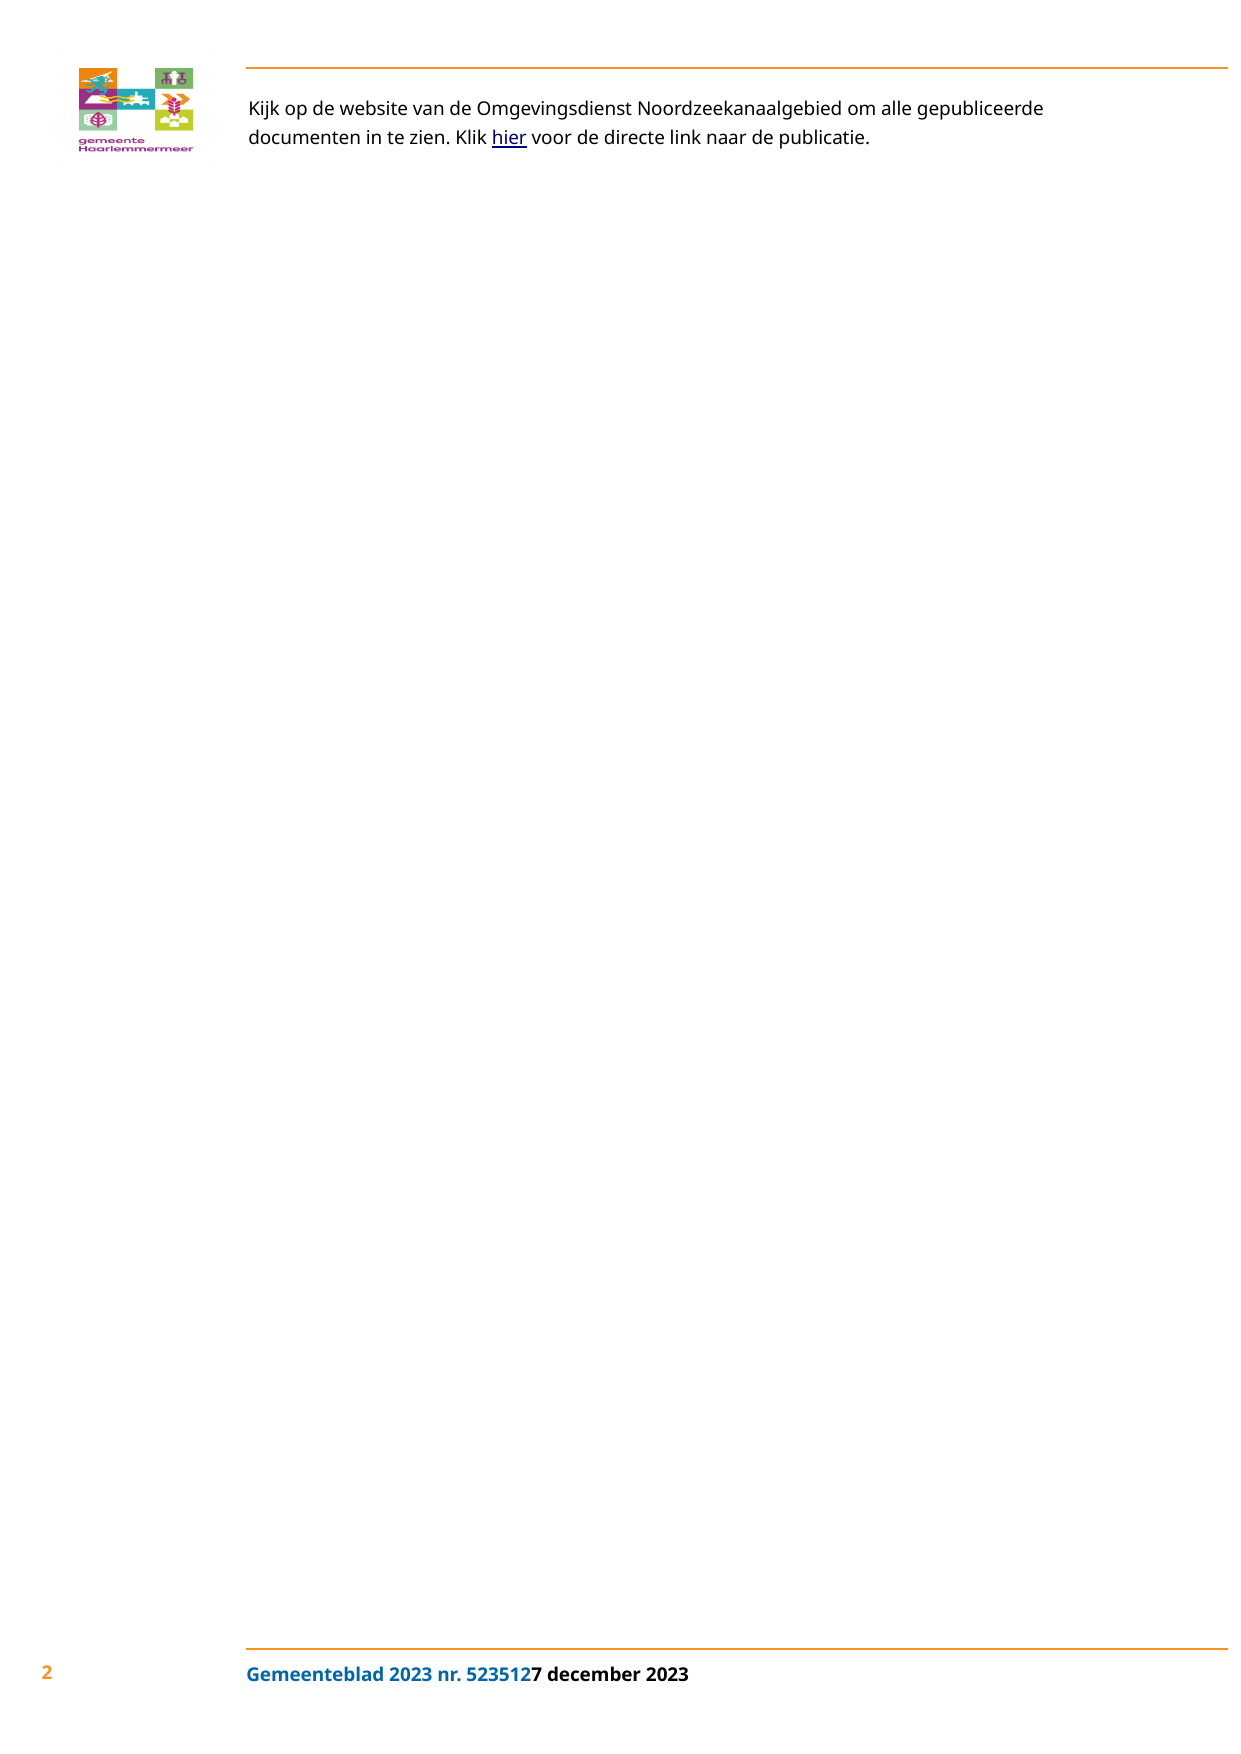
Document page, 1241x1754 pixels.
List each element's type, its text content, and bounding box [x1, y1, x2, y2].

text Kijk op de website van de Omgevingsdienst Noordzeekanaalgebied om alle gepubliceerde documenten in te zien. Klik hier voor de directe link naar de publicatie. [248, 95, 1152, 150]
picture [41, 47, 231, 172]
